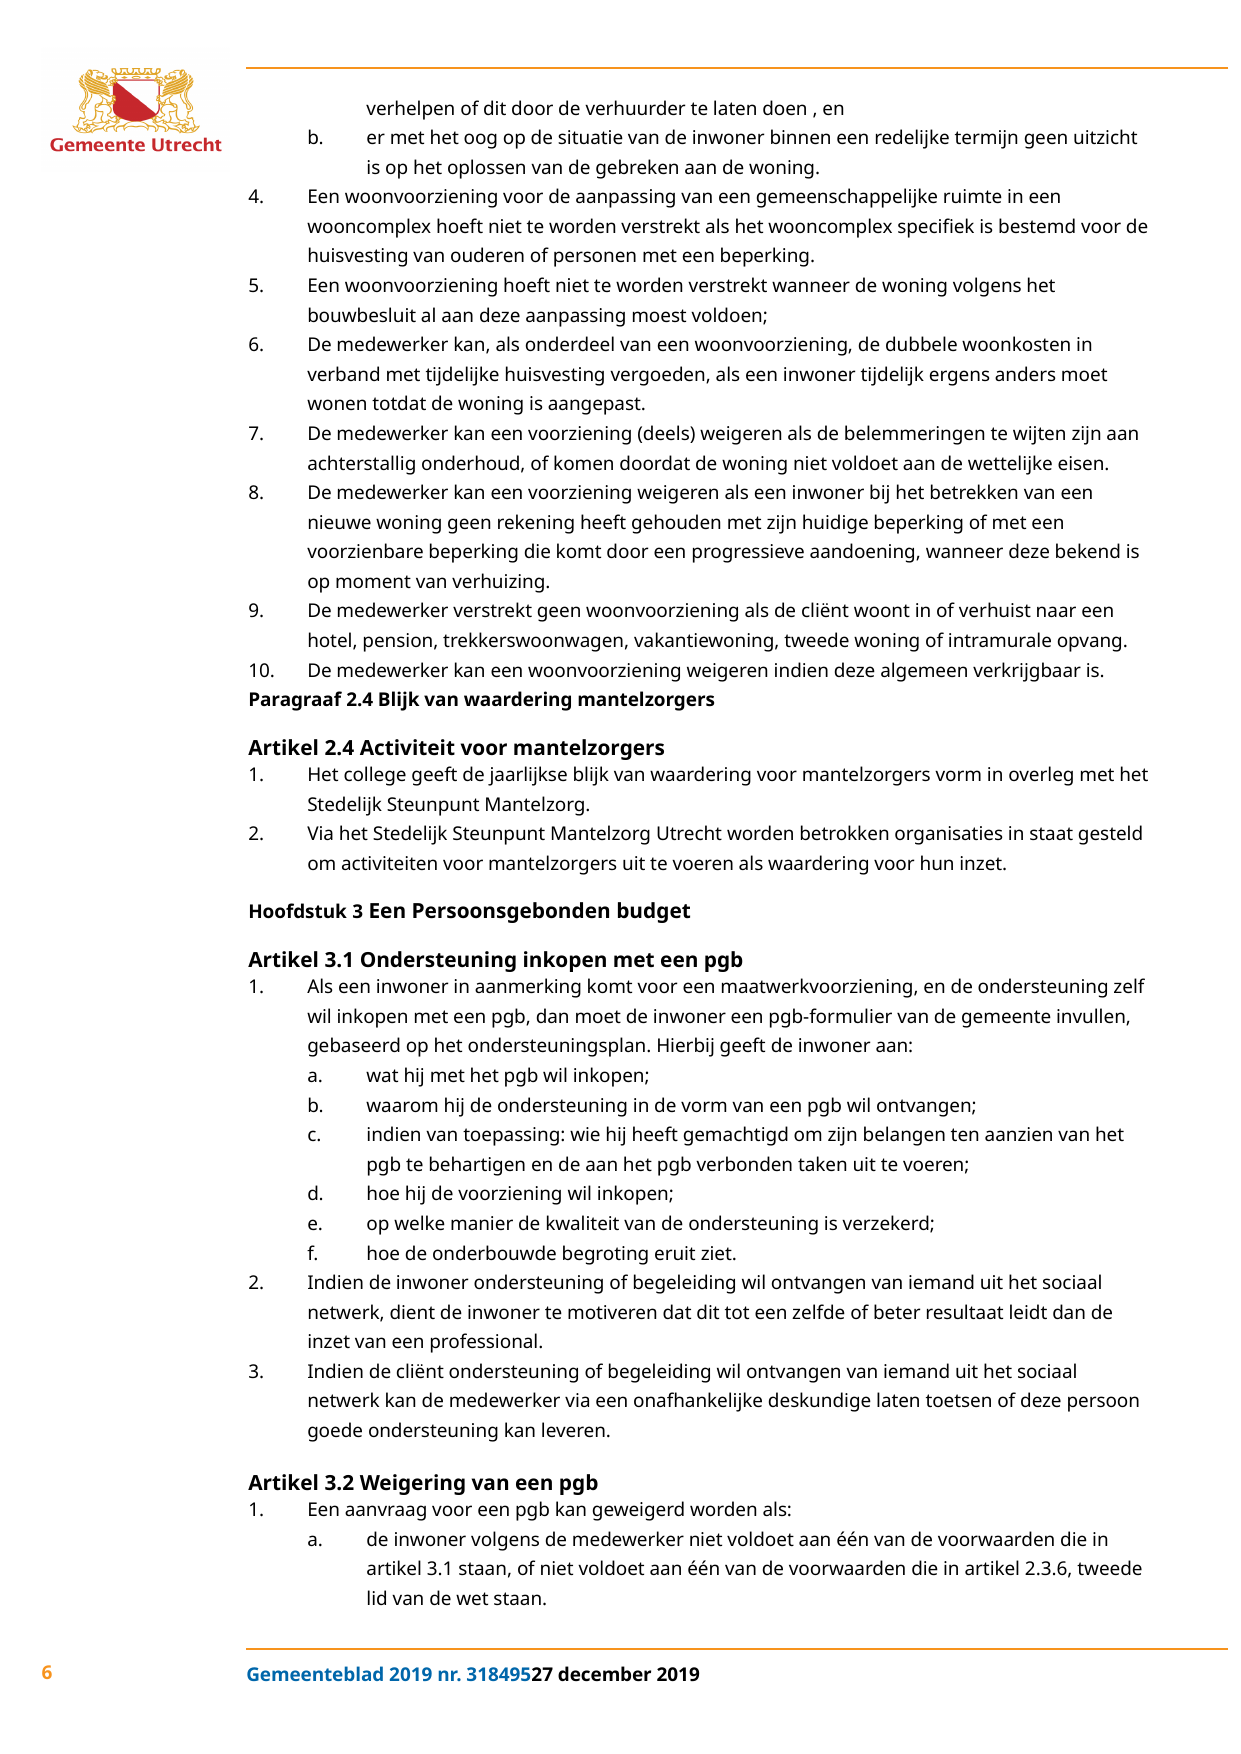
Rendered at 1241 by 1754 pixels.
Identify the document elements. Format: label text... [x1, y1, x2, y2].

list op welke manier de kwaliteit van de ondersteuning is verzekerd; [307, 1210, 1152, 1236]
list Via het Stedelijk Steunpunt Mantelzorg Utrecht worden betrokken organisaties in staat gesteld om activiteiten voor mantelzorgers uit te voeren als waardering voor hun inzet. [248, 821, 1152, 876]
list Een aanvraag voor een pgb kan geweigerd worden als: [248, 1496, 1152, 1522]
text Hoofdstuk 3 Een Persoonsgebonden budget [248, 896, 1152, 924]
list Indien de cliënt ondersteuning of begeleiding wil ontvangen van iemand uit het sociaal netwerk kan de medewerker via een onafhankelijke deskundige laten toetsen of deze persoon goede ondersteuning kan leveren. [248, 1358, 1152, 1443]
list Indien de inwoner ondersteuning of begeleiding wil ontvangen van iemand uit het sociaal netwerk, dient de inwoner te motiveren dat dit tot een zelfde of beter resultaat leidt dan de inzet van een professional. [248, 1269, 1152, 1354]
list verhelpen of dit door de verhuurder te laten doen , en [307, 95, 1152, 121]
list Een woonvoorziening hoeft niet te worden verstrekt wanneer de woning volgens het bouwbesluit al aan deze aanpassing moest voldoen; [248, 272, 1152, 328]
text Artikel 2.4 Activiteit voor mantelzorgers [248, 733, 1152, 761]
list De medewerker kan een voorziening (deels) weigeren als de belemmeringen te wijten zijn aan achterstallig onderhoud, of komen doordat de woning niet voldoet aan de wettelijke eisen. [248, 420, 1152, 476]
text Artikel 3.2 Weigering van een pgb [248, 1468, 1152, 1496]
list wat hij met het pgb wil inkopen; [307, 1062, 1152, 1088]
list De medewerker verstrekt geen woonvoorziening als de cliënt woont in of verhuist naar een hotel, pension, trekkerswoonwagen, vakantiewoning, tweede woning of intramurale opvang. [248, 598, 1152, 653]
list indien van toepassing: wie hij heeft gemachtigd om zijn belangen ten aanzien van het pgb te behartigen en de aan het pgb verbonden taken uit te voeren; [307, 1121, 1152, 1177]
list De medewerker kan een voorziening weigeren als een inwoner bij het betrekken van een nieuwe woning geen rekening heeft gehouden met zijn huidige beperking of met een voorzienbare beperking die komt door een progressieve aandoening, wanneer deze bekend is op moment van verhuizing. [248, 479, 1152, 594]
picture [41, 47, 231, 172]
list De medewerker kan een woonvoorziening weigeren indien deze algemeen verkrijgbaar is. [248, 657, 1152, 683]
list hoe de onderbouwde begroting eruit ziet. [307, 1240, 1152, 1266]
text Artikel 3.1 Ondersteuning inkopen met een pgb [248, 945, 1152, 973]
list de inwoner volgens de medewerker niet voldoet aan één van de voorwaarden die in artikel 3.1 staan, of niet voldoet aan één van de voorwaarden die in artikel 2.3.6, tweede lid van de wet staan. [307, 1526, 1152, 1611]
list Als een inwoner in aanmerking komt voor een maatwerkvoorziening, en de ondersteuning zelf wil inkopen met een pgb, dan moet de inwoner een pgb-formulier van de gemeente invullen, gebaseerd op het ondersteuningsplan. Hierbij geeft de inwoner aan: [248, 973, 1152, 1058]
list er met het oog op de situatie van de inwoner binnen een redelijke termijn geen uitzicht is op het oplossen van de gebreken aan de woning. [307, 124, 1152, 180]
text Paragraaf 2.4 Blijk van waardering mantelzorgers [248, 686, 1152, 712]
list waarom hij de ondersteuning in de vorm van een pgb wil ontvangen; [307, 1092, 1152, 1118]
list De medewerker kan, als onderdeel van een woonvoorziening, de dubbele woonkosten in verband met tijdelijke huisvesting vergoeden, als een inwoner tijdelijk ergens anders moet wonen totdat de woning is aangepast. [248, 331, 1152, 416]
list hoe hij de voorziening wil inkopen; [307, 1181, 1152, 1206]
list Het college geeft de jaarlijkse blijk van waardering voor mantelzorgers vorm in overleg met het Stedelijk Steunpunt Mantelzorg. [248, 761, 1152, 817]
list Een woonvoorziening voor de aanpassing van een gemeenschappelijke ruimte in een wooncomplex hoeft niet te worden verstrekt als het wooncomplex specifiek is bestemd voor de huisvesting van ouderen of personen met een beperking. [248, 183, 1152, 268]
